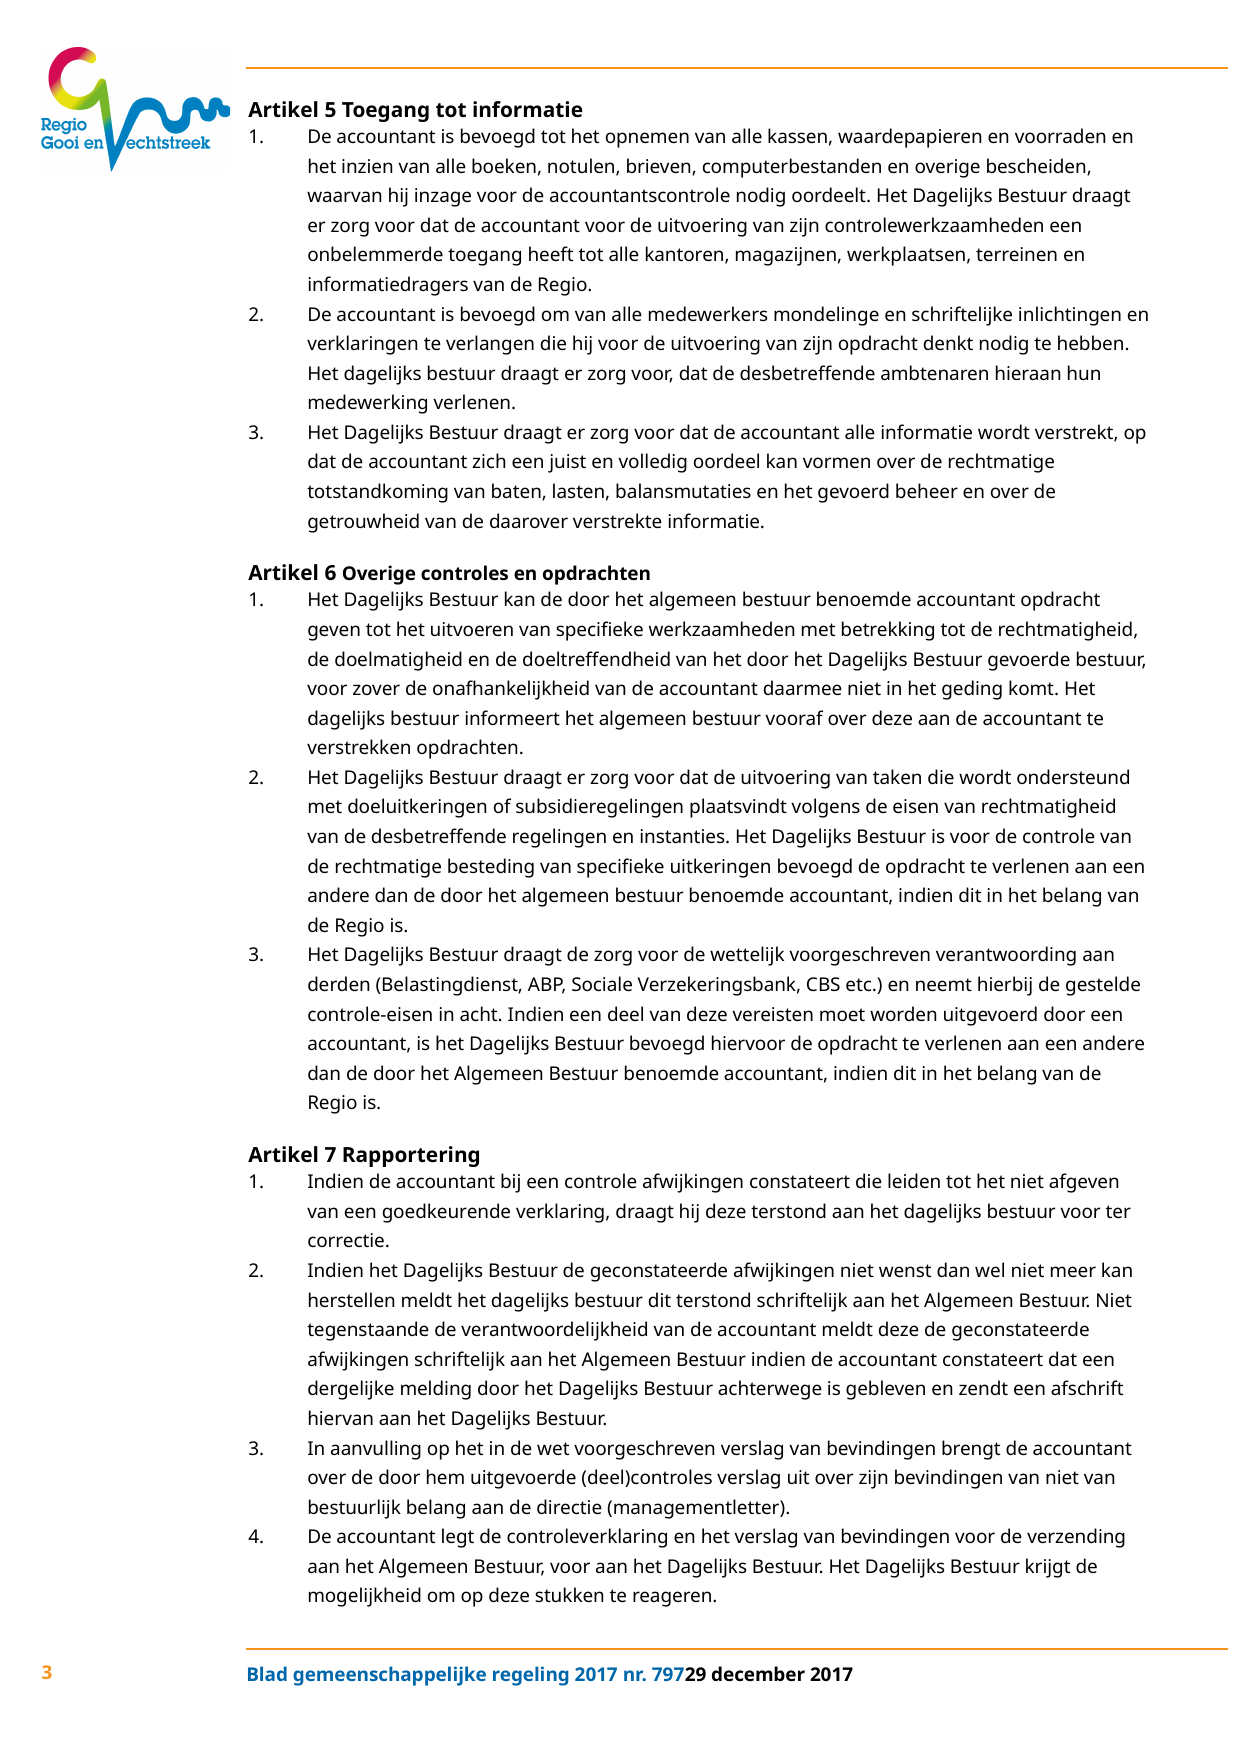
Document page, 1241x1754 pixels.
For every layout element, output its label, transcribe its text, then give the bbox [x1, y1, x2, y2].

list De accountant is bevoegd om van alle medewerkers mondelinge en schriftelijke inlichtingen en verklaringen te verlangen die hij voor de uitvoering van zijn opdracht denkt nodig te hebben. Het dagelijks bestuur draagt er zorg voor, dat de desbetreffende ambtenaren hieraan hun medewerking verlenen. [248, 301, 1152, 415]
text Artikel 6 Overige controles en opdrachten [248, 558, 1152, 587]
list In aanvulling op het in de wet voorgeschreven verslag van bevindingen brengt de accountant over de door hem uitgevoerde (deel)controles verslag uit over zijn bevindingen van niet van bestuurlijk belang aan de directie (managementletter). [248, 1435, 1152, 1519]
text Artikel 5 Toegang tot informatie [248, 95, 1152, 123]
list Indien de accountant bij een controle afwijkingen constateert die leiden tot het niet afgeven van een goedkeurende verklaring, draagt hij deze terstond aan het dagelijks bestuur voor ter correctie. [248, 1168, 1152, 1253]
list Het Dagelijks Bestuur draagt er zorg voor dat de accountant alle informatie wordt verstrekt, op dat de accountant zich een juist en volledig oordeel kan vormen over de rechtmatige totstandkoming van baten, lasten, balansmutaties en het gevoerd beheer en over de getrouwheid van de daarover verstrekte informatie. [248, 419, 1152, 533]
list Het Dagelijks Bestuur draagt de zorg voor de wettelijk voorgeschreven verantwoording aan derden (Belastingdienst, ABP, Sociale Verzekeringsbank, CBS etc.) en neemt hierbij de gestelde controle-eisen in acht. Indien een deel van deze vereisten moet worden uitgevoerd door een accountant, is het Dagelijks Bestuur bevoegd hiervoor de opdracht te verlenen aan een andere dan de door het Algemeen Bestuur benoemde accountant, indien dit in het belang van de Regio is. [248, 942, 1152, 1115]
picture [113, 110, 231, 172]
list Indien het Dagelijks Bestuur de geconstateerde afwijkingen niet wenst dan wel niet meer kan herstellen meldt het dagelijks bestuur dit terstond schriftelijk aan het Algemeen Bestuur. Niet tegenstaande de verantwoordelijkheid van de accountant meldt deze de geconstateerde afwijkingen schriftelijk aan het Algemeen Bestuur indien de accountant constateert dat een dergelijke melding door het Dagelijks Bestuur achterwege is gebleven en zendt een afschrift hiervan aan het Dagelijks Bestuur. [248, 1257, 1152, 1431]
list De accountant legt de controleverklaring en het verslag van bevindingen voor de verzending aan het Algemeen Bestuur, voor aan het Dagelijks Bestuur. Het Dagelijks Bestuur krijgt de mogelijkheid om op deze stukken te reageren. [248, 1523, 1152, 1608]
text Artikel 7 Rapportering [248, 1140, 1152, 1168]
list Het Dagelijks Bestuur draagt er zorg voor dat de uitvoering van taken die wordt ondersteund met doeluitkeringen of subsidieregelingen plaatsvindt volgens de eisen van rechtmatigheid van de desbetreffende regelingen en instanties. Het Dagelijks Bestuur is voor de controle van de rechtmatige besteding van specifieke uitkeringen bevoegd de opdracht te verlenen aan een andere dan de door het algemeen bestuur benoemde accountant, indien dit in het belang van de Regio is. [248, 764, 1152, 938]
picture [41, 47, 231, 172]
list De accountant is bevoegd tot het opnemen van alle kassen, waardepapieren en voorraden en het inzien van alle boeken, notulen, brieven, computerbestanden en overige bescheiden, waarvan hij inzage voor de accountantscontrole nodig oordeelt. Het Dagelijks Bestuur draagt er zorg voor dat de accountant voor de uitvoering van zijn controlewerkzaamheden een onbelemmerde toegang heeft tot alle kantoren, magazijnen, werkplaatsen, terreinen en informatiedragers van de Regio. [248, 123, 1152, 297]
list Het Dagelijks Bestuur kan de door het algemeen bestuur benoemde accountant opdracht geven tot het uitvoeren van specifieke werkzaamheden met betrekking tot de rechtmatigheid, de doelmatigheid en de doeltreffendheid van het door het Dagelijks Bestuur gevoerde bestuur, voor zover de onafhankelijkheid van de accountant daarmee niet in het geding komt. Het dagelijks bestuur informeert het algemeen bestuur vooraf over deze aan de accountant te verstrekken opdrachten. [248, 587, 1152, 760]
